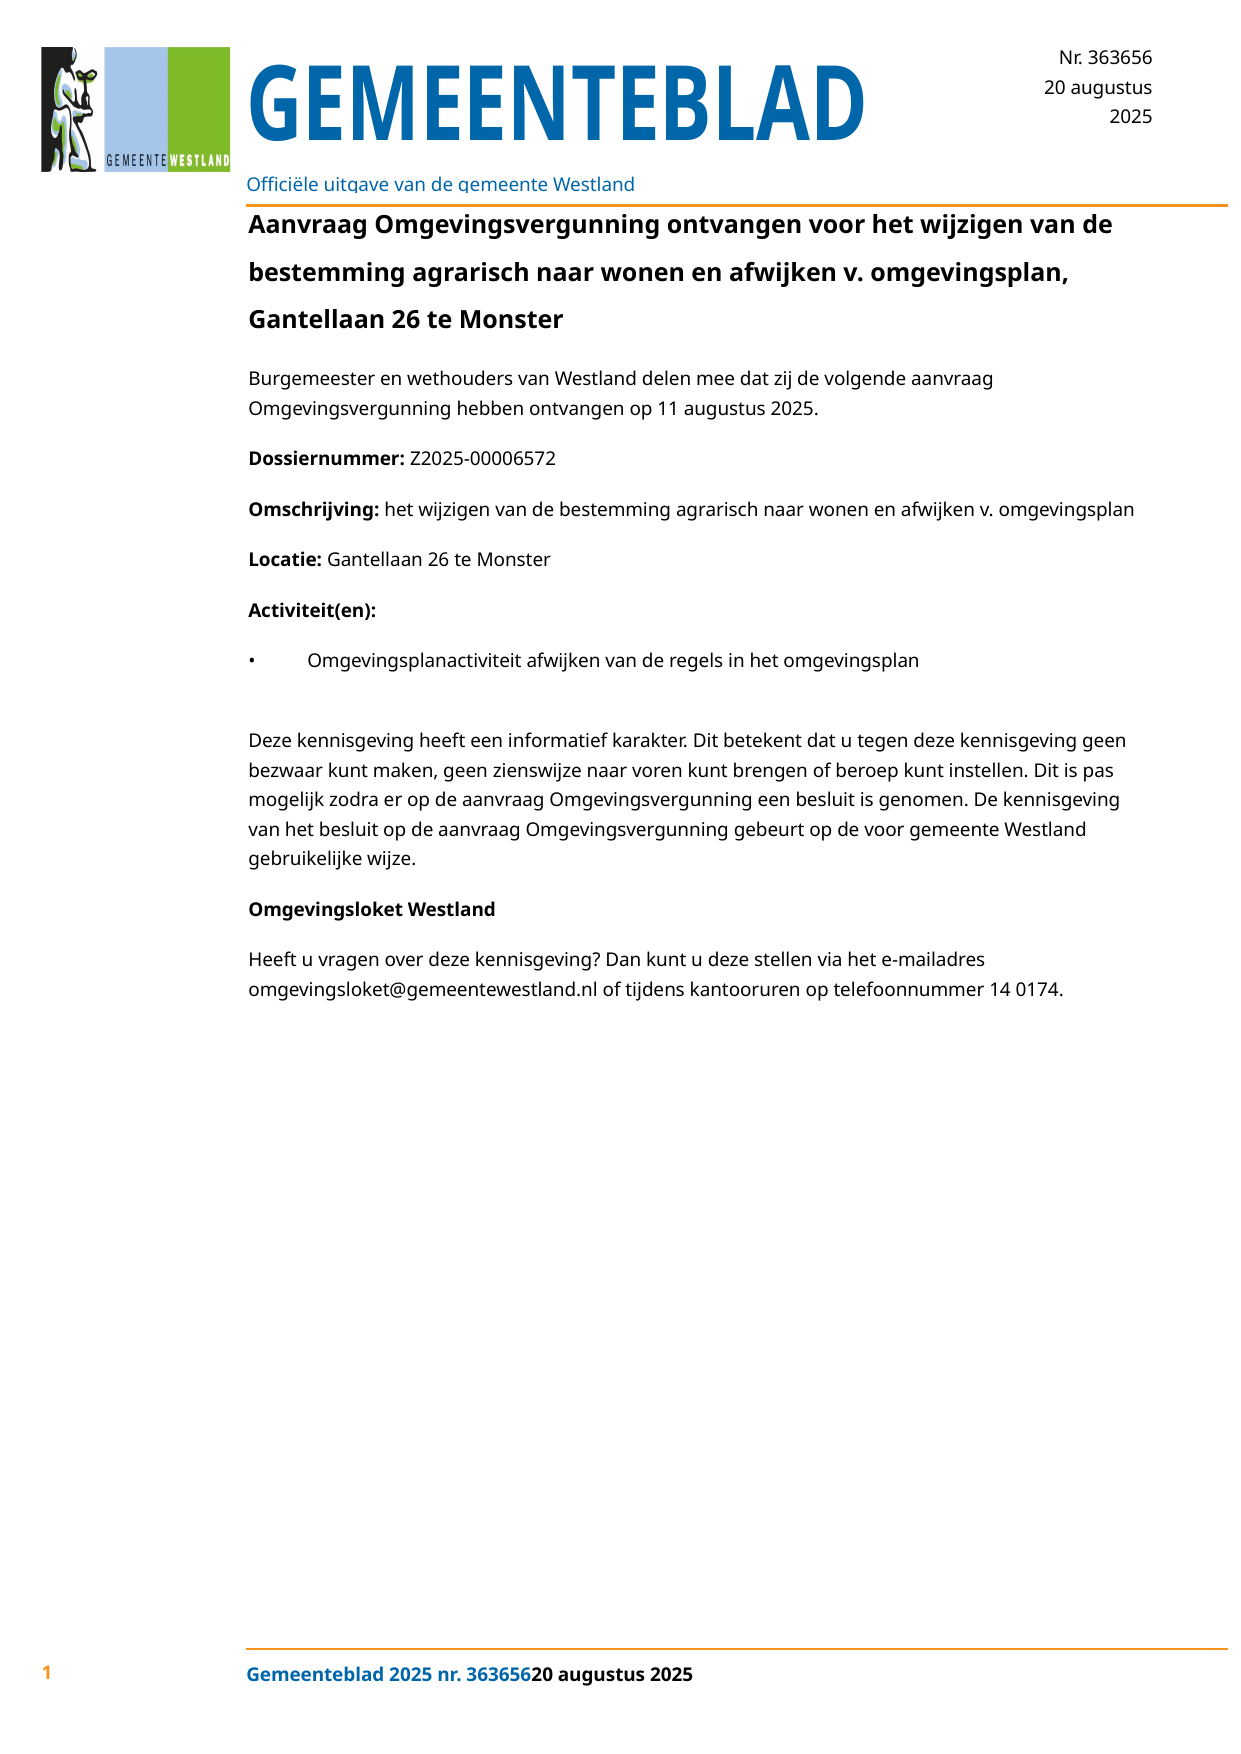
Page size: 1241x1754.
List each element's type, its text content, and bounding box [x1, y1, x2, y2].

text Activiteit(en): [248, 597, 1152, 622]
text Omgevingsloket Westland [248, 896, 1152, 922]
picture [41, 47, 231, 172]
text Aanvraag Omgevingsvergunning ontvangen voor het wijzigen van de bestemming agrarisch naar wonen en afwijken v. omgevingsplan, Gantellaan 26 te Monster [248, 207, 1152, 336]
text Locatie: Gantellaan 26 te Monster [248, 546, 1152, 572]
text Omschrijving: het wijzigen van de bestemming agrarisch naar wonen en afwijken v. omgevingsplan [248, 496, 1152, 522]
text Deze kennisgeving heeft een informatief karakter. Dit betekent dat u tegen deze kennisgeving geen bezwaar kunt maken, geen zienswijze naar voren kunt brengen of beroep kunt instellen. Dit is pas mogelijk zodra er op de aanvraag Omgevingsvergunning een besluit is genomen. De kennisgeving van het besluit op de aanvraag Omgevingsvergunning gebeurt op de voor gemeente Westland gebruikelijke wijze. [248, 727, 1152, 871]
text Dossiernummer: Z2025-00006572 [248, 446, 1152, 471]
text Burgemeester en wethouders van Westland delen mee dat zij de volgende aanvraag Omgevingsvergunning hebben ontvangen op 11 augustus 2025. [248, 366, 1152, 421]
text Heeft u vragen over deze kennisgeving? Dan kunt u deze stellen via het e-mailadres omgevingsloket@gemeentewestland.nl of tijdens kantooruren op telefoonnummer 14 0174. [248, 946, 1152, 1002]
list Omgevingsplanactiviteit afwijken van de regels in het omgevingsplan [248, 647, 1152, 673]
